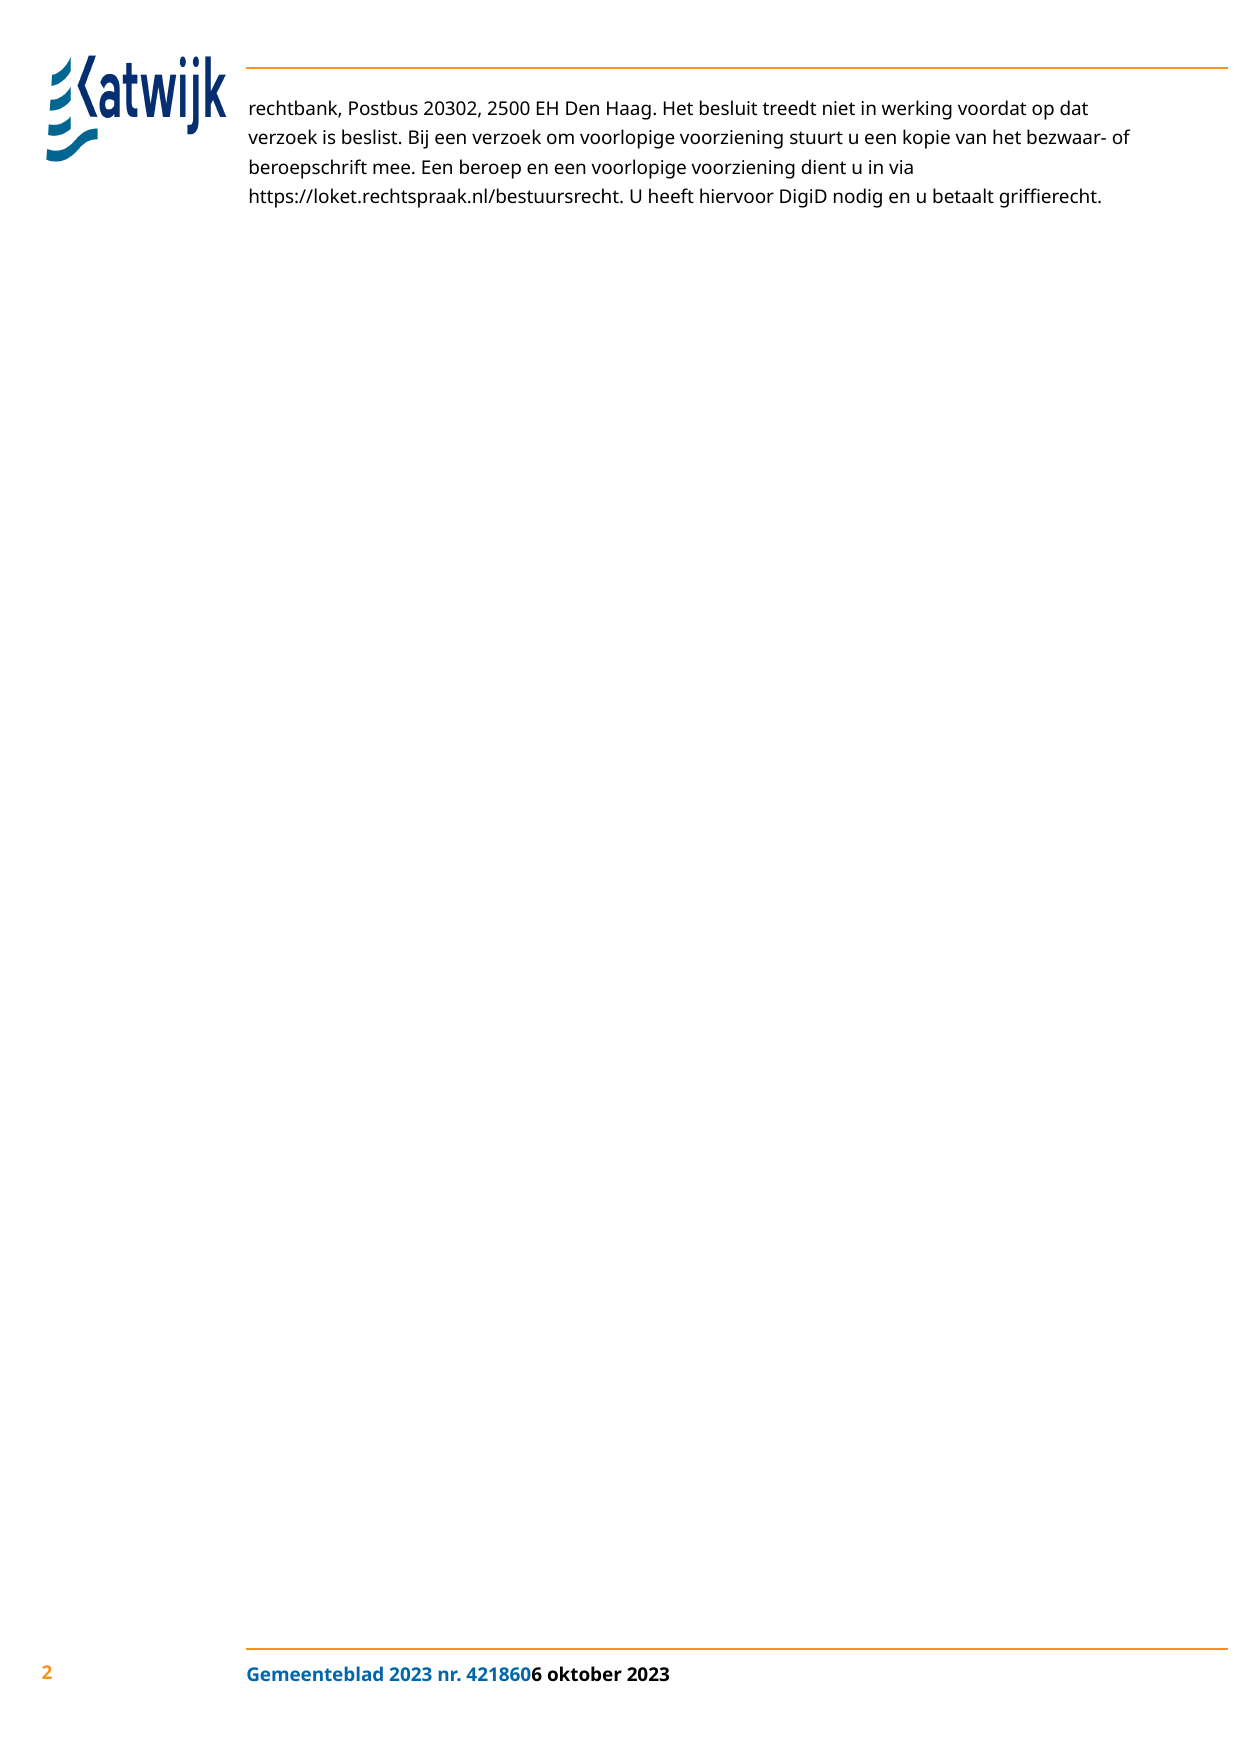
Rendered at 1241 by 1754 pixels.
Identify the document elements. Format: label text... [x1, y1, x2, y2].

text rechtbank, Postbus 20302, 2500 EH Den Haag. Het besluit treedt niet in werking voordat op dat verzoek is beslist. Bij een verzoek om voorlopige voorziening stuurt u een kopie van het bezwaar- of beroepschrift mee. Een beroep en een voorlopige voorziening dient u in via https://loket.rechtspraak.nl/bestuursrecht. U heeft hiervoor DigiD nodig en u betaalt griffierecht. [248, 95, 1152, 209]
picture [41, 47, 231, 172]
